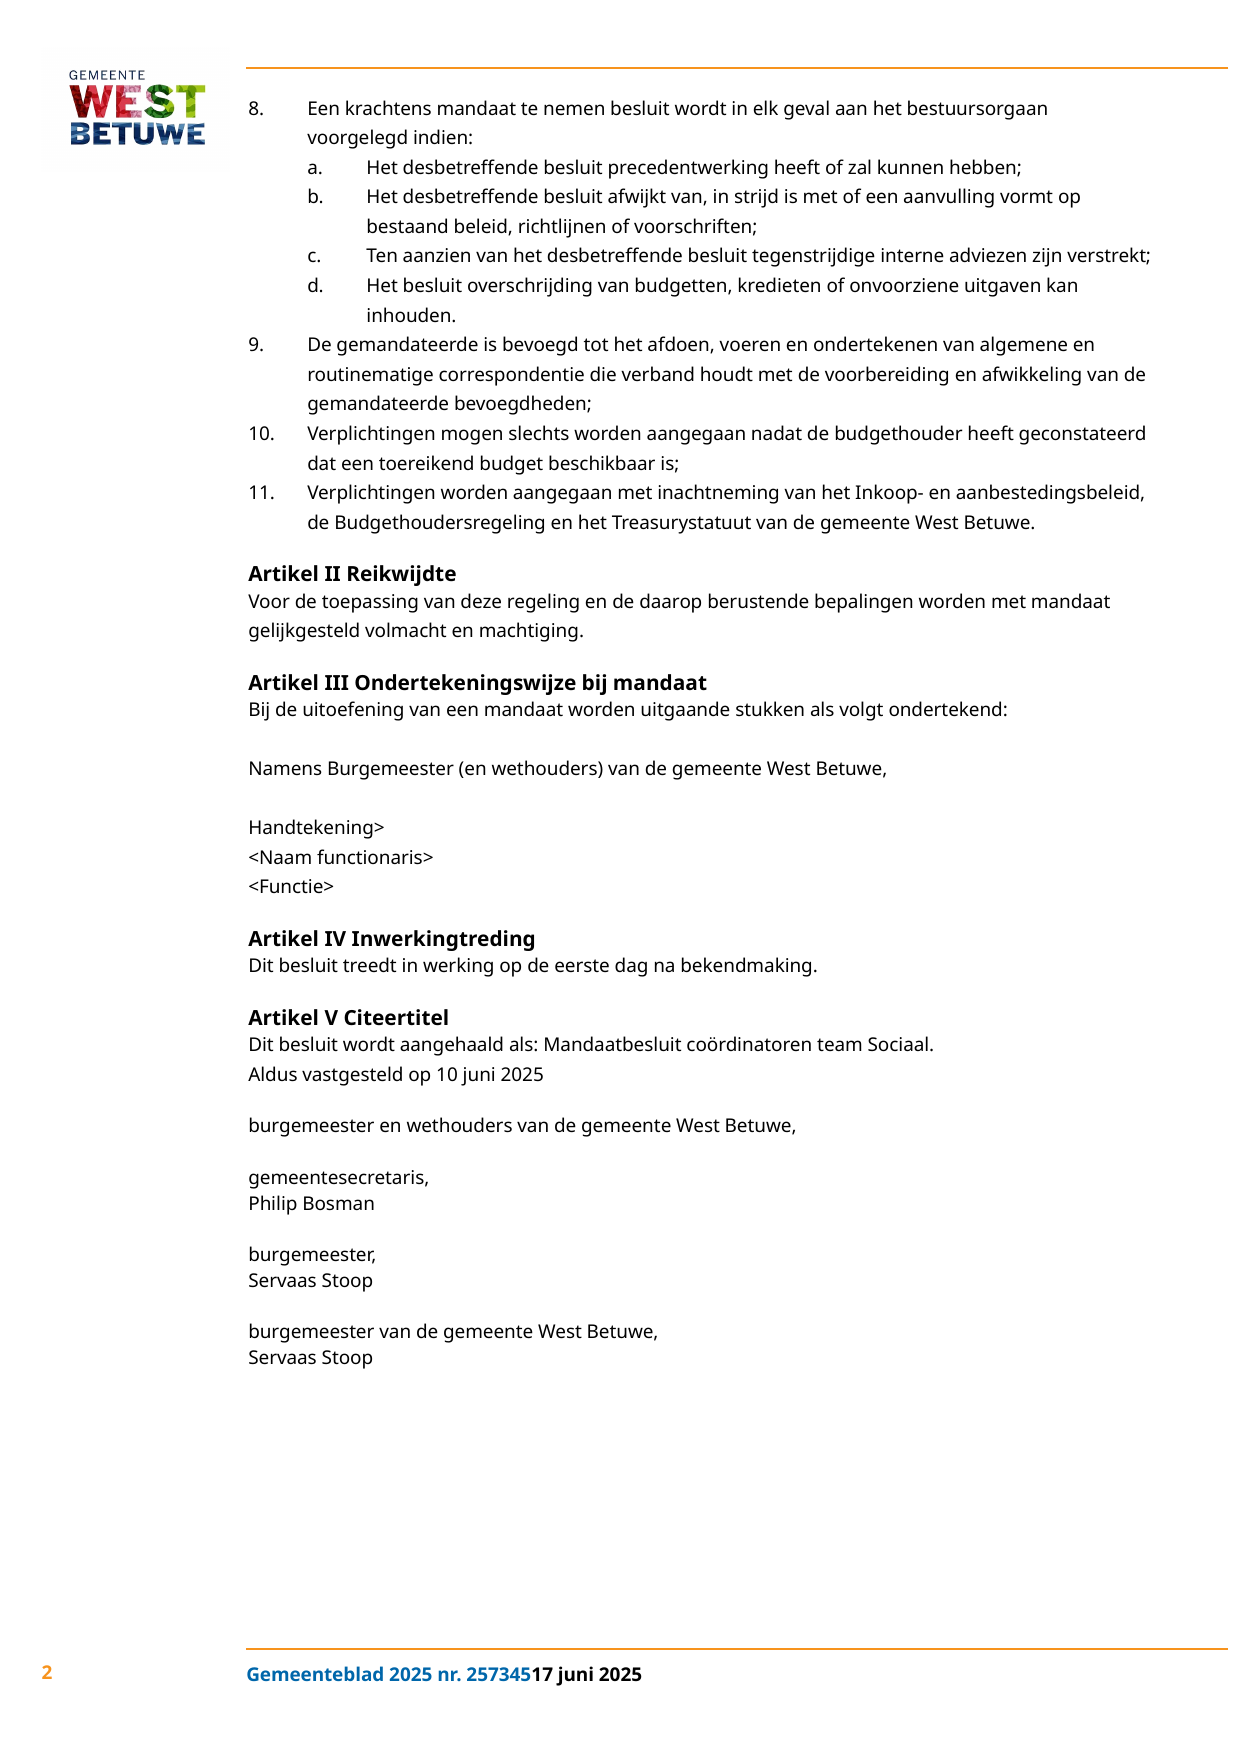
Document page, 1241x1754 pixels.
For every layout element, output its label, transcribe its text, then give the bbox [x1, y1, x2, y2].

text Voor de toepassing van deze regeling en de daarop berustende bepalingen worden met mandaat gelijkgesteld volmacht en machtiging. [248, 588, 1152, 643]
list Verplichtingen mogen slechts worden aangegaan nadat de budgethouder heeft geconstateerd dat een toereikend budget beschikbaar is; [248, 420, 1152, 476]
list Een krachtens mandaat te nemen besluit wordt in elk geval aan het bestuursorgaan voorgelegd indien: [248, 95, 1152, 150]
picture [41, 47, 231, 172]
list Het desbetreffende besluit afwijkt van, in strijd is met of een aanvulling vormt op bestaand beleid, richtlijnen of voorschriften; [307, 183, 1152, 239]
text Bij de uitoefening van een mandaat worden uitgaande stukken als volgt ondertekend: [248, 696, 1152, 722]
list Het besluit overschrijding van budgetten, kredieten of onvoorziene uitgaven kan inhouden. [307, 272, 1152, 328]
text Namens Burgemeester (en wethouders) van de gemeente West Betuwe, [248, 755, 1152, 781]
text Servaas Stoop [248, 1344, 1152, 1370]
text gemeentesecretaris, [248, 1164, 1152, 1190]
text Artikel IV Inwerkingtreding [248, 924, 1152, 953]
text Dit besluit treedt in werking op de eerste dag na bekendmaking. [248, 953, 1152, 978]
list Het desbetreffende besluit precedentwerking heeft of zal kunnen hebben; [307, 154, 1152, 180]
list De gemandateerde is bevoegd tot het afdoen, voeren en ondertekenen van algemene en routinematige correspondentie die verband houdt met de voorbereiding en afwikkeling van de gemandateerde bevoegdheden; [248, 331, 1152, 416]
text burgemeester van de gemeente West Betuwe, [248, 1318, 1152, 1344]
text Artikel II Reikwijdte [248, 559, 1152, 588]
list Ten aanzien van het desbetreffende besluit tegenstrijdige interne adviezen zijn verstrekt; [307, 243, 1152, 268]
list Verplichtingen worden aangegaan met inachtneming van het Inkoop- en aanbestedingsbeleid, de Budgethoudersregeling en het Treasurystatuut van de gemeente West Betuwe. [248, 479, 1152, 535]
text burgemeester en wethouders van de gemeente West Betuwe, [248, 1112, 1152, 1138]
text Artikel III Ondertekeningswijze bij mandaat [248, 668, 1152, 696]
text Servaas Stoop [248, 1267, 1152, 1293]
text <Functie> [248, 874, 1152, 899]
text Aldus vastgesteld op 10 juni 2025 [248, 1061, 1152, 1087]
text burgemeester, [248, 1241, 1152, 1267]
text Artikel V Citeertitel [248, 1003, 1152, 1031]
text Philip Bosman [248, 1190, 1152, 1215]
text Handtekening> [248, 814, 1152, 840]
text Dit besluit wordt aangehaald als: Mandaatbesluit coördinatoren team Sociaal. [248, 1031, 1152, 1057]
text <Naam functionaris> [248, 844, 1152, 870]
